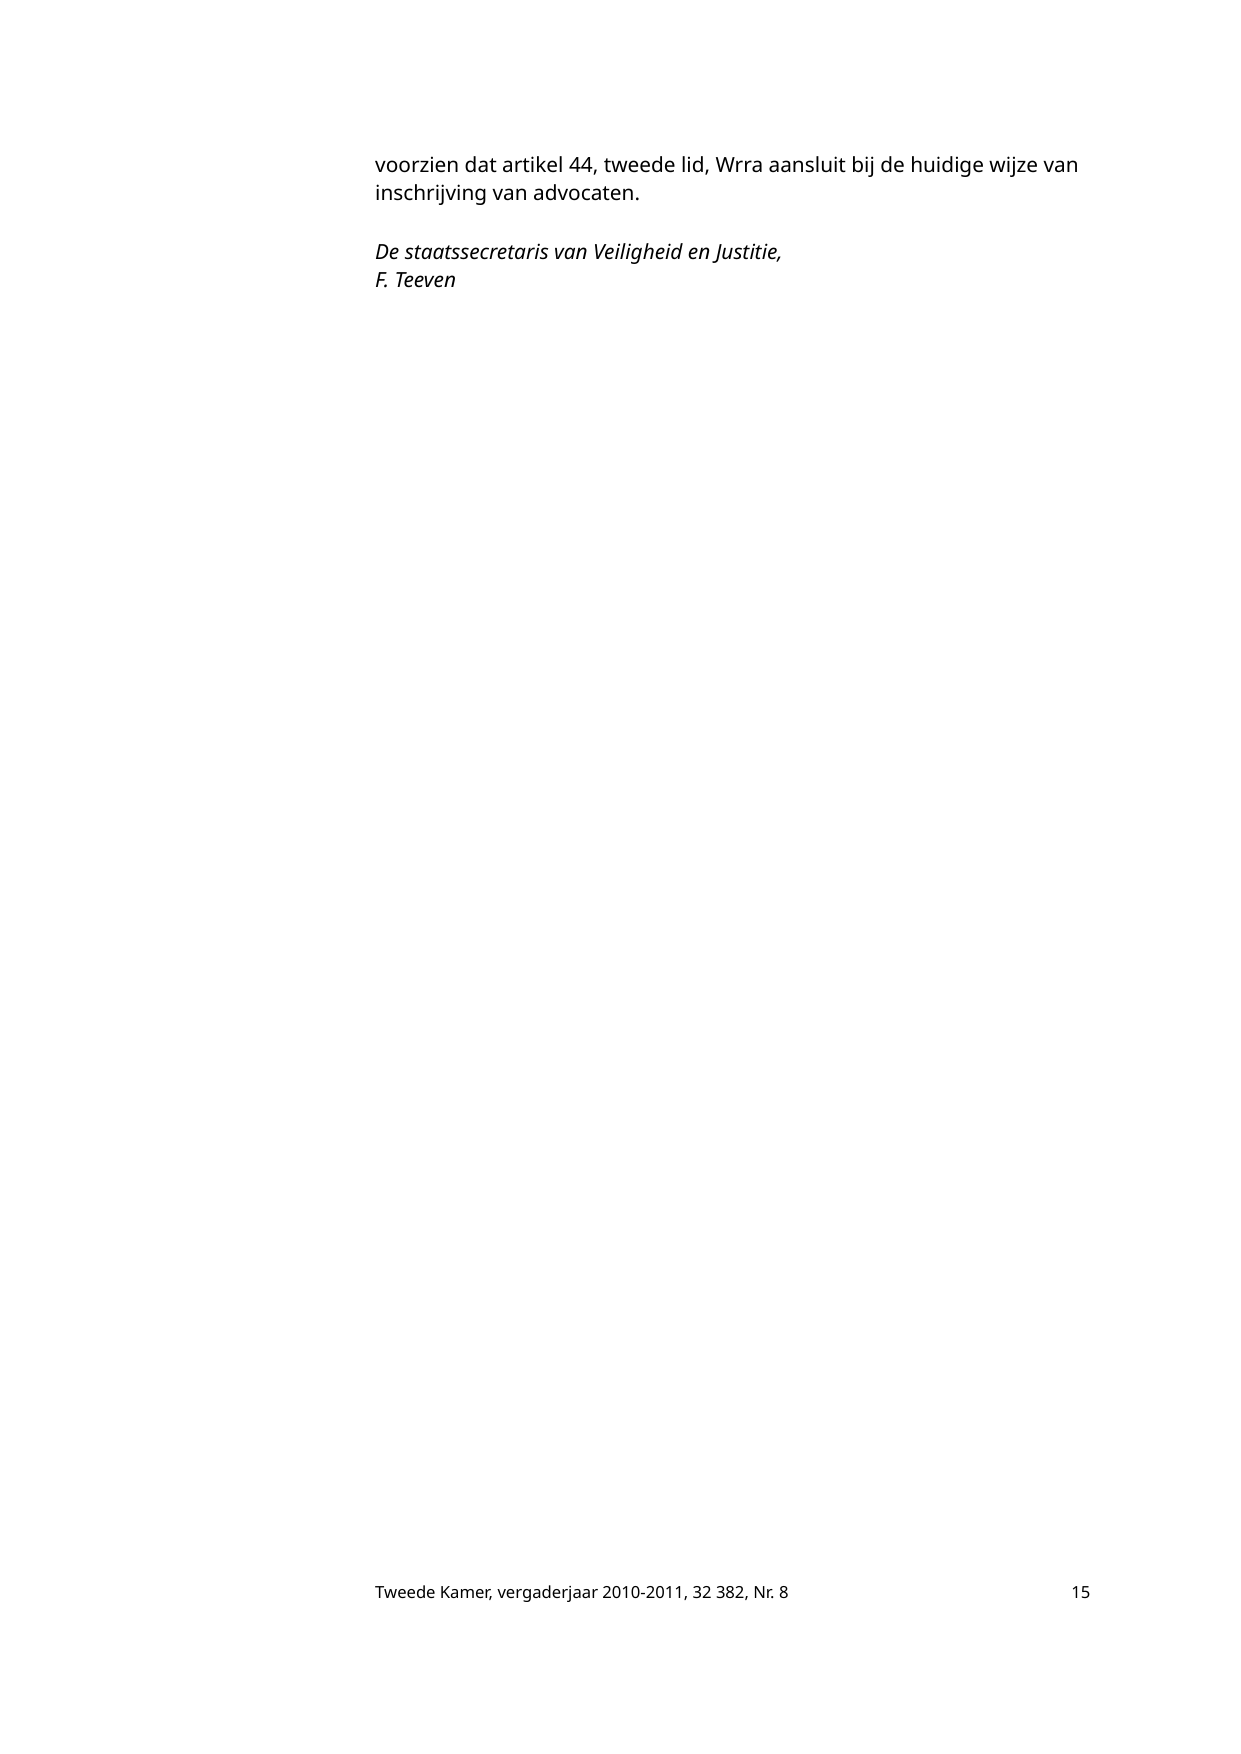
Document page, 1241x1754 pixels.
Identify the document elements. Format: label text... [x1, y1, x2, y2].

text F. Teeven [375, 265, 1090, 294]
text voorzien dat artikel 44, tweede lid, Wrra aansluit bij de huidige wijze van inschrijving van advocaten. [375, 150, 1090, 207]
text De staatssecretaris van Veiligheid en Justitie, [375, 237, 1090, 265]
